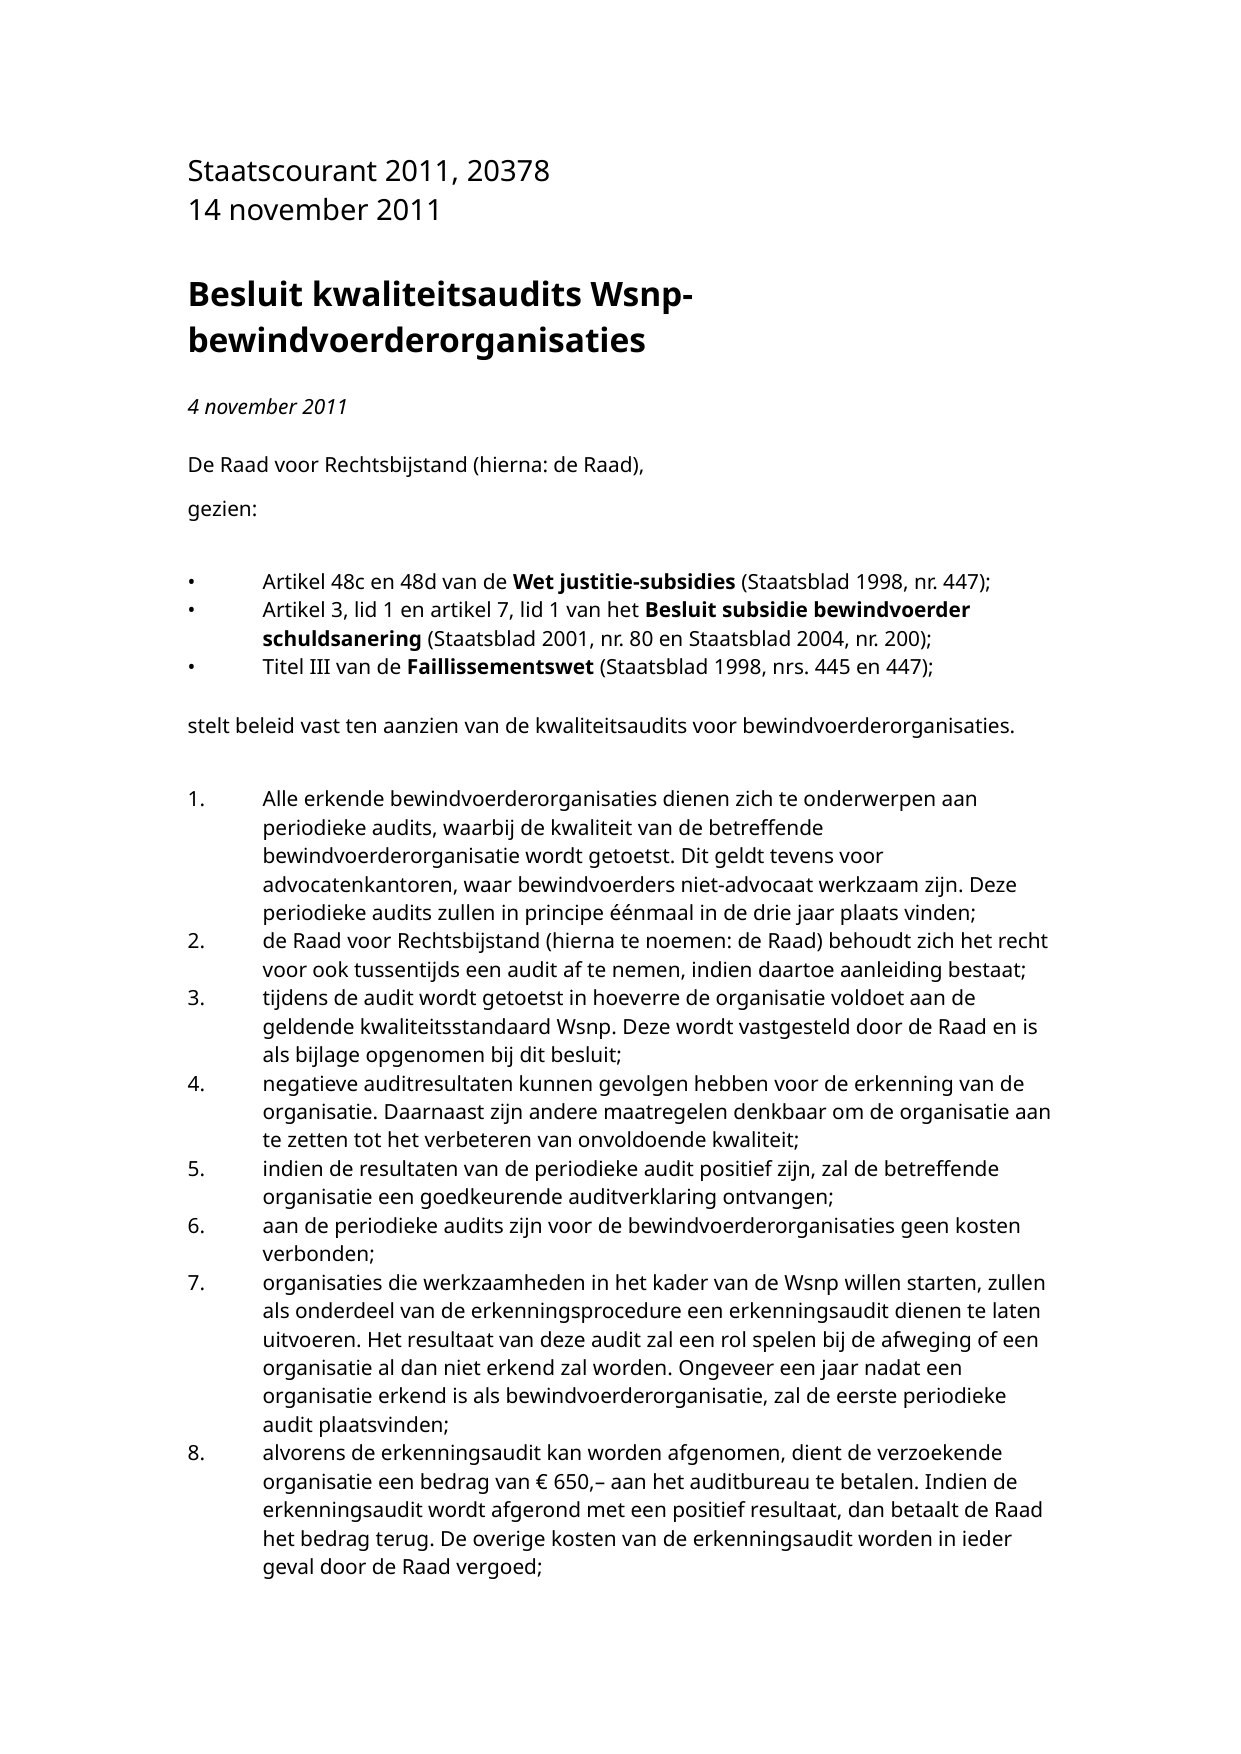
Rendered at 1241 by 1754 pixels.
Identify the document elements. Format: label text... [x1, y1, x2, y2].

text De Raad voor Rechtsbijstand (hierna: de Raad), [187, 450, 1053, 479]
text gezien: [187, 494, 1053, 522]
list Artikel 3, lid 1 en artikel 7, lid 1 van het Besluit subsidie bewindvoerder schuldsanering (Staatsblad 2001, nr. 80 en Staatsblad 2004, nr. 200); [187, 596, 1053, 652]
text Staatscourant 2011, 20378 [187, 150, 1053, 190]
subtitle Besluit kwaliteitsaudits Wsnp-bewindvoerderorganisaties [187, 271, 1053, 362]
text 14 november 2011 [187, 190, 1053, 229]
list indien de resultaten van de periodieke audit positief zijn, zal de betreffende organisatie een goedkeurende auditverklaring ontvangen; [187, 1154, 1053, 1211]
list negatieve auditresultaten kunnen gevolgen hebben voor de erkenning van de organisatie. Daarnaast zijn andere maatregelen denkbaar om de organisatie aan te zetten tot het verbeteren van onvoldoende kwaliteit; [187, 1069, 1053, 1154]
list alvorens de erkenningsaudit kan worden afgenomen, dient de verzoekende organisatie een bedrag van € 650,– aan het auditbureau te betalen. Indien de erkenningsaudit wordt afgerond met een positief resultaat, dan betaalt de Raad het bedrag terug. De overige kosten van de erkenningsaudit worden in ieder geval door de Raad vergoed; [187, 1438, 1053, 1581]
list Titel III van de Faillissementswet (Staatsblad 1998, nrs. 445 en 447); [187, 652, 1053, 681]
list de Raad voor Rechtsbijstand (hierna te noemen: de Raad) behoudt zich het recht voor ook tussentijds een audit af te nemen, indien daartoe aanleiding bestaat; [187, 927, 1053, 983]
text 4 november 2011 [187, 392, 1053, 420]
list Alle erkende bewindvoerderorganisaties dienen zich te onderwerpen aan periodieke audits, waarbij de kwaliteit van de betreffende bewindvoerderorganisatie wordt getoetst. Dit geldt tevens voor advocatenkantoren, waar bewindvoerders niet-advocaat werkzaam zijn. Deze periodieke audits zullen in principe éénmaal in de drie jaar plaats vinden; [187, 784, 1053, 927]
list Artikel 48c en 48d van de Wet justitie-subsidies (Staatsblad 1998, nr. 447); [187, 567, 1053, 596]
text stelt beleid vast ten aanzien van de kwaliteitsaudits voor bewindvoerderorganisaties. [187, 711, 1053, 739]
list aan de periodieke audits zijn voor de bewindvoerderorganisaties geen kosten verbonden; [187, 1211, 1053, 1268]
list tijdens de audit wordt getoetst in hoeverre de organisatie voldoet aan de geldende kwaliteitsstandaard Wsnp. Deze wordt vastgesteld door de Raad en is als bijlage opgenomen bij dit besluit; [187, 983, 1053, 1069]
list organisaties die werkzaamheden in het kader van de Wsnp willen starten, zullen als onderdeel van de erkenningsprocedure een erkenningsaudit dienen te laten uitvoeren. Het resultaat van deze audit zal een rol spelen bij de afweging of een organisatie al dan niet erkend zal worden. Ongeveer een jaar nadat een organisatie erkend is als bewindvoerderorganisatie, zal de eerste periodieke audit plaatsvinden; [187, 1268, 1053, 1438]
